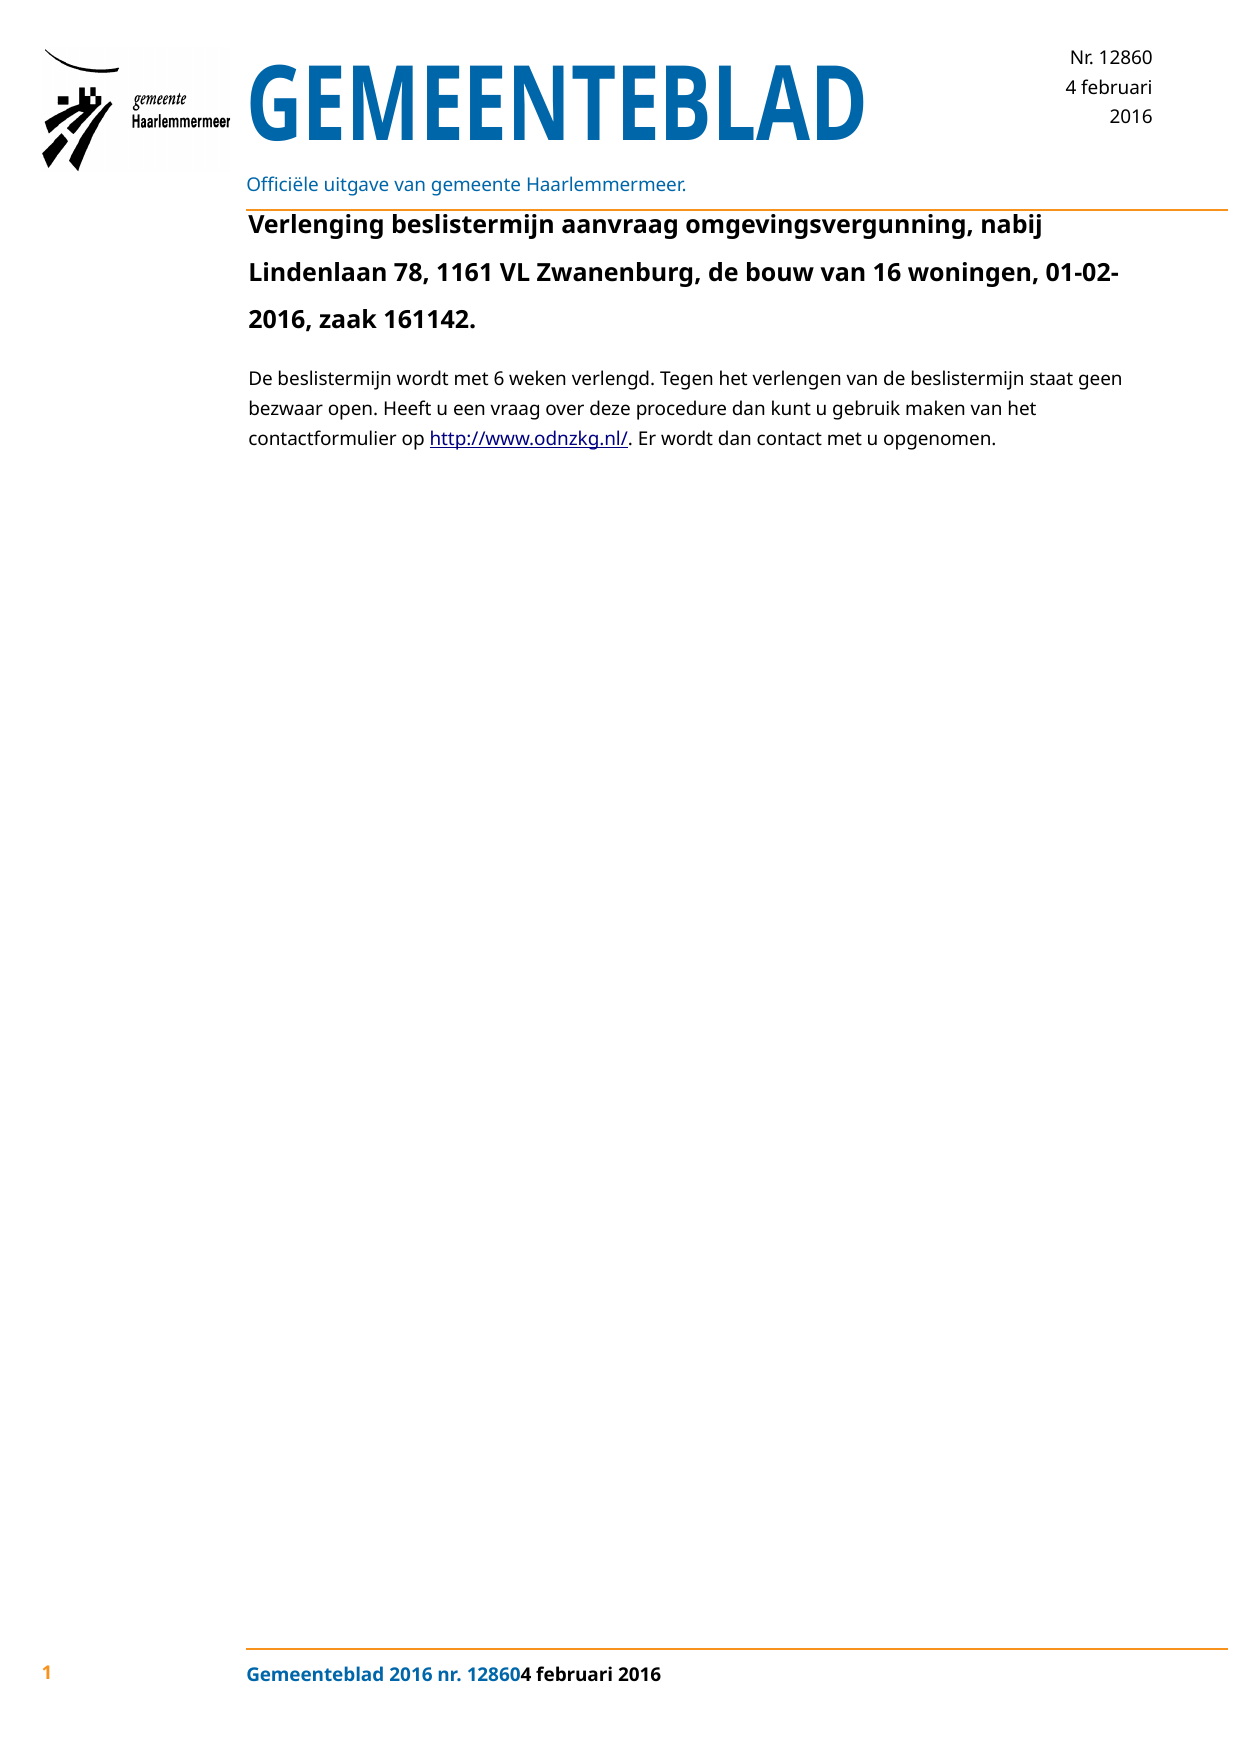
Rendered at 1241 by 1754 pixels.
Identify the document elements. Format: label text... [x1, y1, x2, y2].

picture [41, 47, 231, 172]
text Verlenging beslistermijn aanvraag omgevingsvergunning, nabij Lindenlaan 78, 1161 VL Zwanenburg, de bouw van 16 woningen, 01-02-2016, zaak 161142. [248, 211, 1152, 336]
text De beslistermijn wordt met 6 weken verlengd. Tegen het verlengen van de beslistermijn staat geen bezwaar open. Heeft u een vraag over deze procedure dan kunt u gebruik maken van het contactformulier op http://www.odnzkg.nl/. Er wordt dan contact met u opgenomen. [248, 366, 1152, 450]
